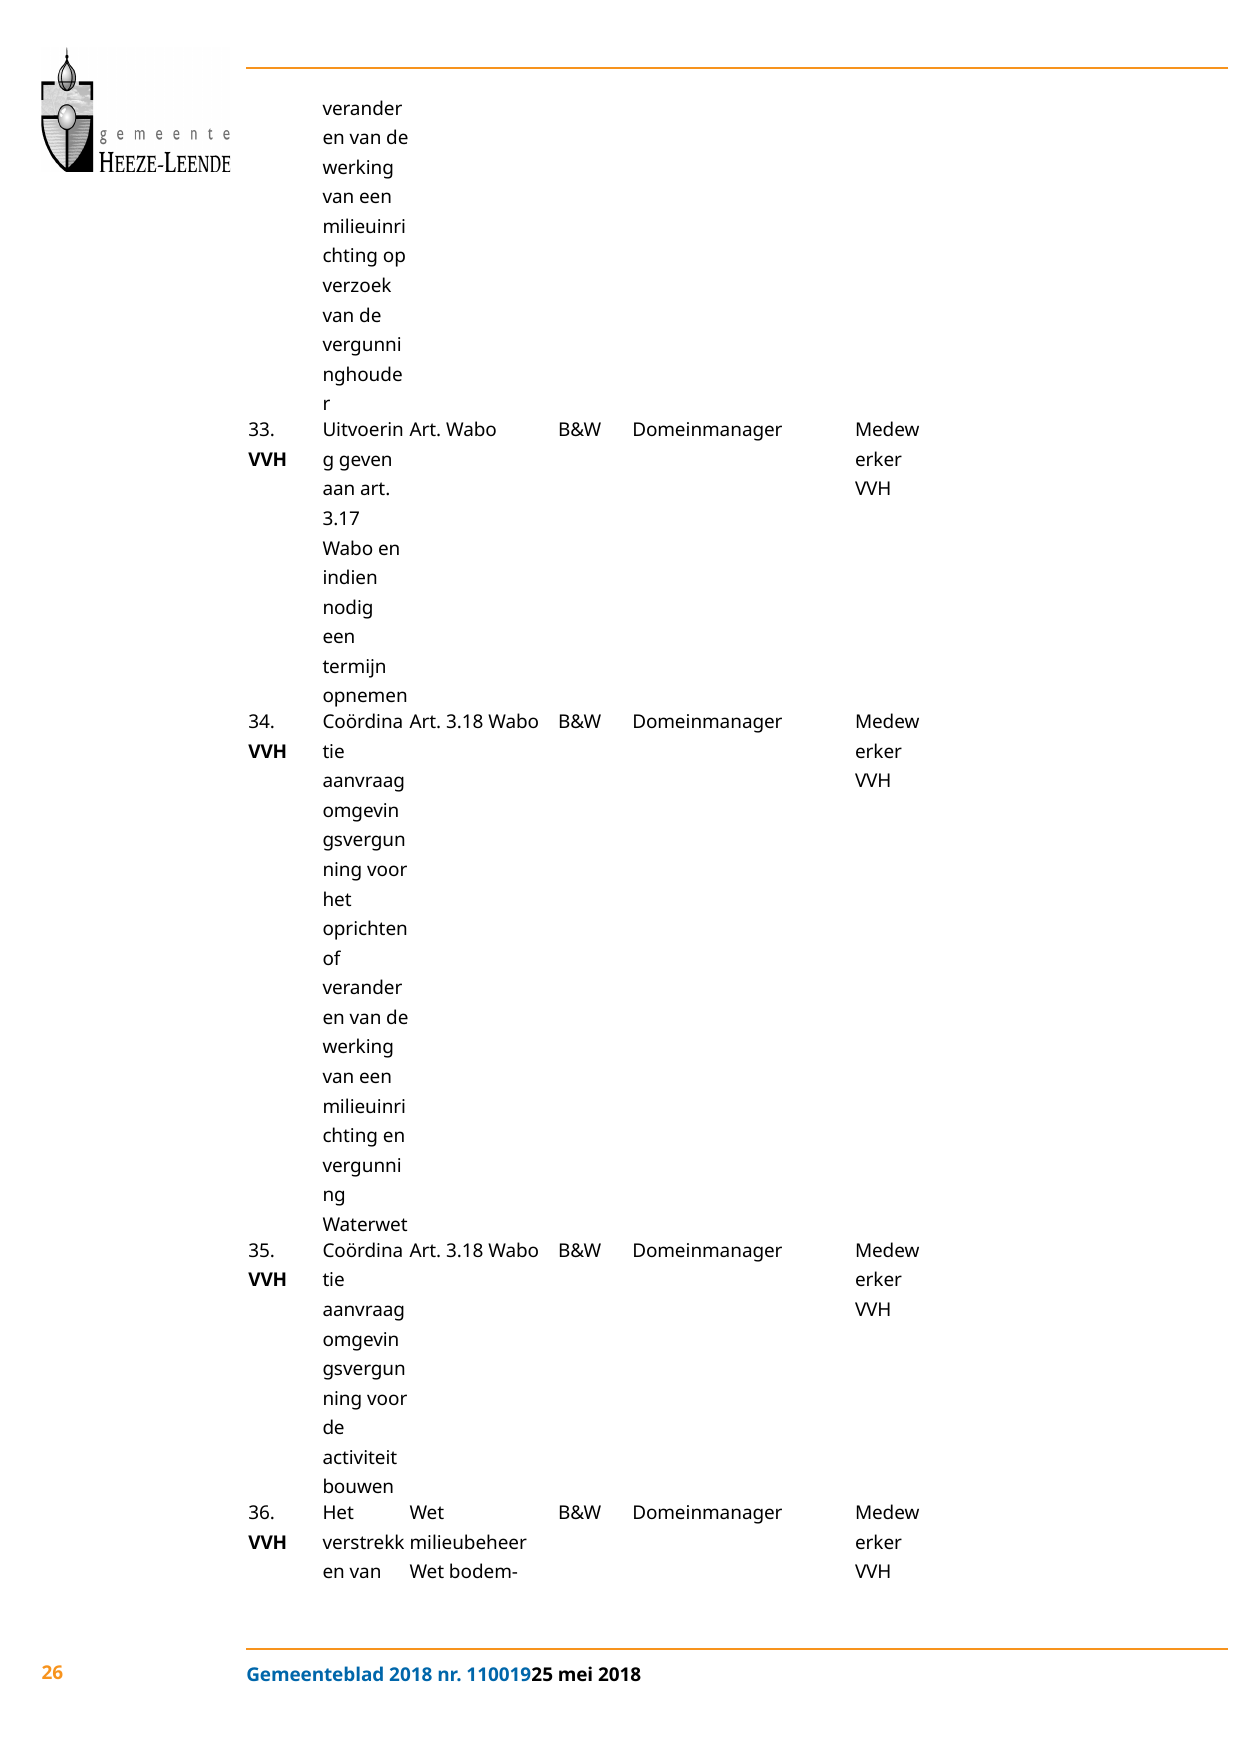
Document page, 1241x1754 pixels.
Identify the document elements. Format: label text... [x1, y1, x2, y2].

table_cell B&W [558, 1237, 632, 1499]
table_cell Domeinmanager [632, 1499, 855, 1584]
table_cell [409, 95, 558, 416]
table_cell [929, 416, 1077, 708]
table_cell 34. VVH [248, 708, 322, 1237]
table_cell Coördinatie aanvraag omgevingsvergunning voor de activiteit bouwen [322, 1237, 409, 1499]
table_cell B&W [558, 708, 632, 1237]
table_cell Medewerker VVH [855, 1237, 929, 1499]
table_cell Art. Wabo [409, 416, 558, 708]
table_cell 36. VVH [248, 1499, 322, 1584]
table_cell veranderen van de werking van een milieuinrichting op verzoek van de vergunninghouder [322, 95, 409, 416]
table_cell B&W [558, 416, 632, 708]
table_cell Art. 3.18 Wabo [409, 1237, 558, 1499]
table_cell [558, 95, 632, 416]
picture [41, 47, 231, 172]
table_cell Domeinmanager [632, 416, 855, 708]
table_cell Domeinmanager [632, 708, 855, 1237]
table_cell [929, 95, 1077, 416]
table_cell Coördinatie aanvraag omgevingsvergunning voor het oprichten of veranderen van de werking van een milieuinrichting en vergunning Waterwet [322, 708, 409, 1237]
table_cell [929, 708, 1077, 1237]
table_cell [248, 95, 322, 416]
table_cell B&W [558, 1499, 632, 1584]
table_cell Medewerker VVH [855, 416, 929, 708]
table_cell [855, 95, 929, 416]
table_cell Het verstrekken van [322, 1499, 409, 1584]
table_cell [632, 95, 855, 416]
table_cell Medewerker VVH [855, 1499, 929, 1584]
table_cell Domeinmanager [632, 1237, 855, 1499]
table_cell Uitvoering geven aan art. 3.17 Wabo en indien nodig een termijn opnemen [322, 416, 409, 708]
table_cell 33. VVH [248, 416, 322, 708]
table_cell Medewerker VVH [855, 708, 929, 1237]
table_cell 35. VVH [248, 1237, 322, 1499]
table_cell Art. 3.18 Wabo [409, 708, 558, 1237]
table_cell Wet milieubeheer Wet bodem- [409, 1499, 558, 1584]
table_cell [929, 1237, 1077, 1499]
table_cell [929, 1499, 1077, 1584]
